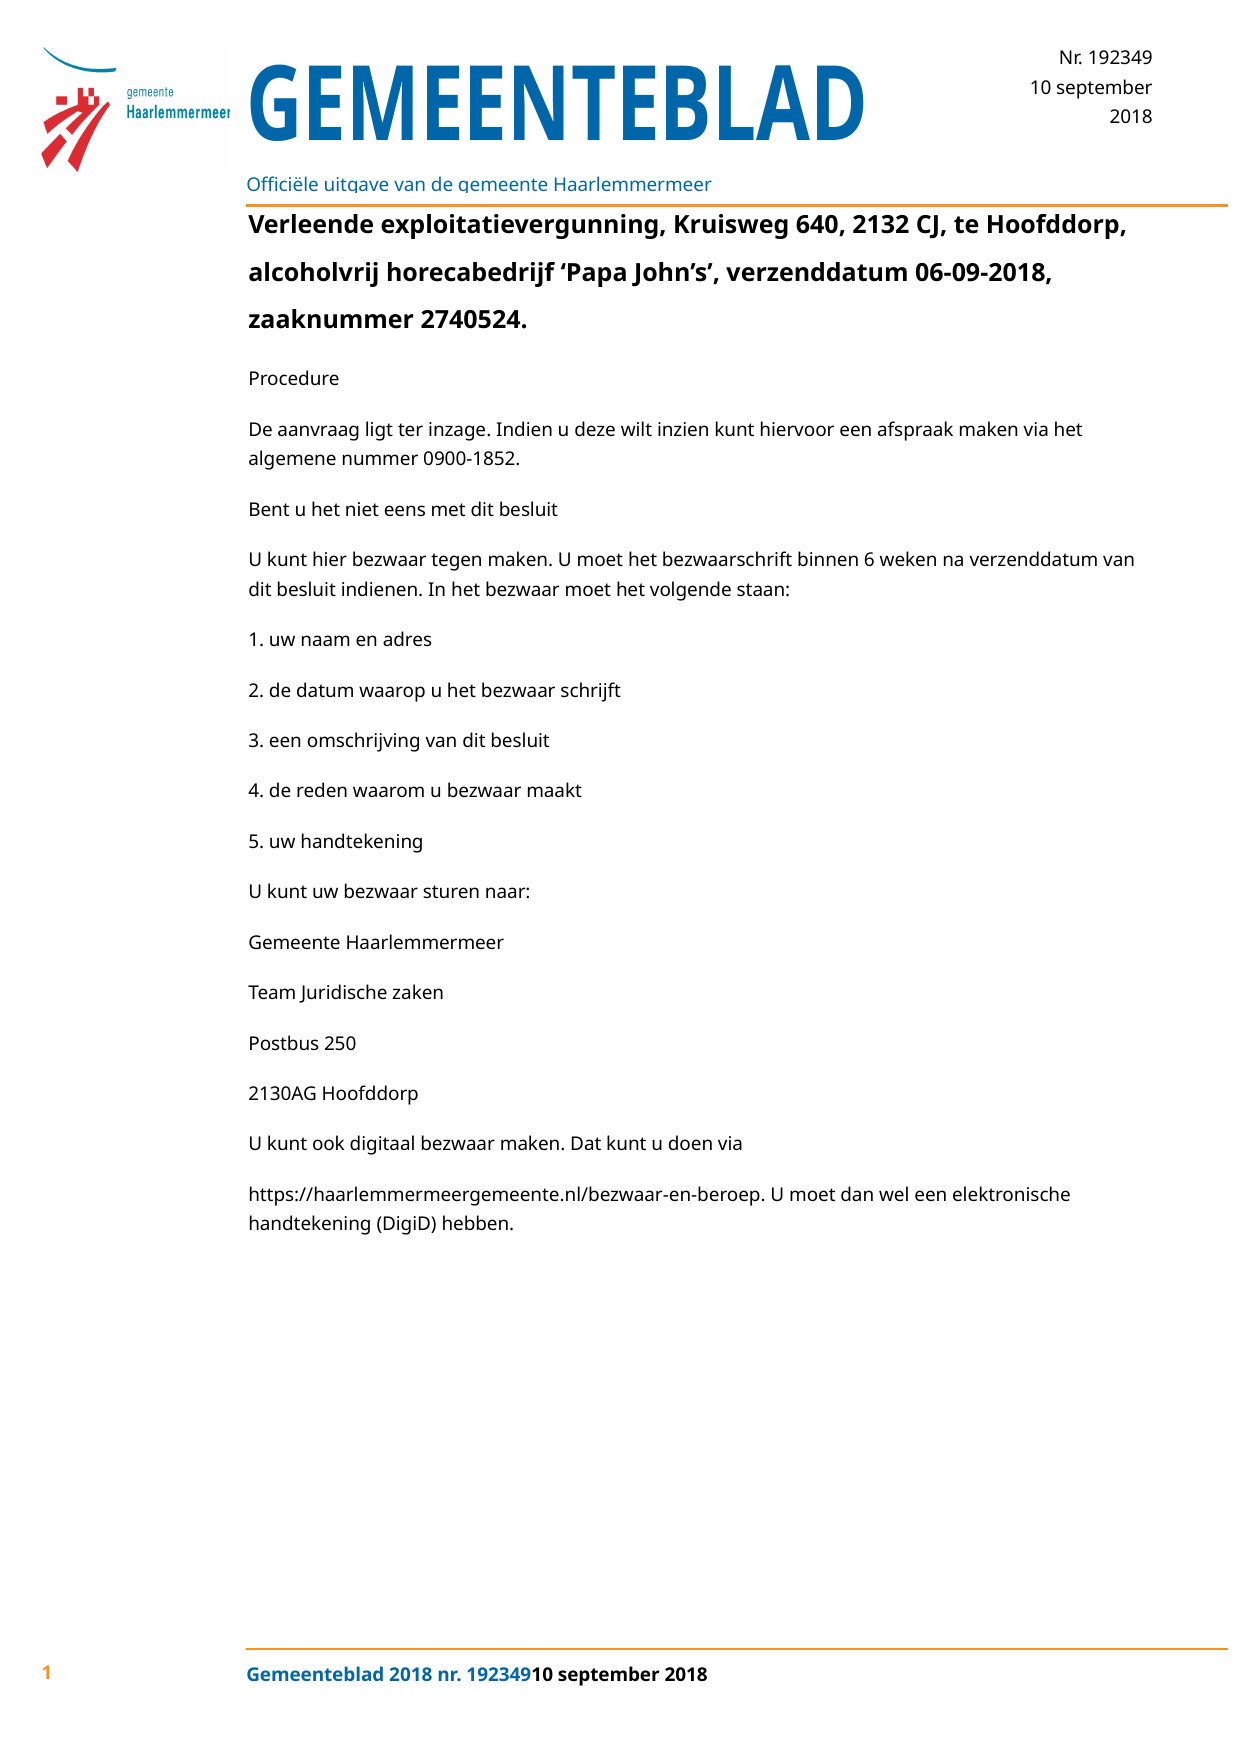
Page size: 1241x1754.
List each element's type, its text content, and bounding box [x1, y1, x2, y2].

text Verleende exploitatievergunning, Kruisweg 640, 2132 CJ, te Hoofddorp, alcoholvrij horecabedrijf ‘Papa John’s’, verzenddatum 06-09-2018, zaaknummer 2740524. [248, 207, 1152, 336]
text 5. uw handtekening [248, 828, 1152, 854]
text 2130AG Hoofddorp [248, 1080, 1152, 1106]
text Gemeente Haarlemmermeer [248, 929, 1152, 954]
text Bent u het niet eens met dit besluit [248, 496, 1152, 522]
text 3. een omschrijving van dit besluit [248, 727, 1152, 753]
text De aanvraag ligt ter inzage. Indien u deze wilt inzien kunt hiervoor een afspraak maken via het algemene nummer 0900-1852. [248, 416, 1152, 471]
text Team Juridische zaken [248, 979, 1152, 1005]
text U kunt ook digitaal bezwaar maken. Dat kunt u doen via [248, 1131, 1152, 1156]
text 1. uw naam en adres [248, 626, 1152, 652]
text Procedure [248, 366, 1152, 391]
text https://haarlemmermeergemeente.nl/bezwaar-en-beroep. U moet dan wel een elektronische handtekening (DigiD) hebben. [248, 1181, 1152, 1236]
text U kunt hier bezwaar tegen maken. U moet het bezwaarschrift binnen 6 weken na verzenddatum van dit besluit indienen. In het bezwaar moet het volgende staan: [248, 546, 1152, 602]
picture [41, 47, 231, 172]
text U kunt uw bezwaar sturen naar: [248, 878, 1152, 904]
text 2. de datum waarop u het bezwaar schrijft [248, 677, 1152, 702]
text 4. de reden waarom u bezwaar maakt [248, 778, 1152, 803]
text Postbus 250 [248, 1030, 1152, 1055]
